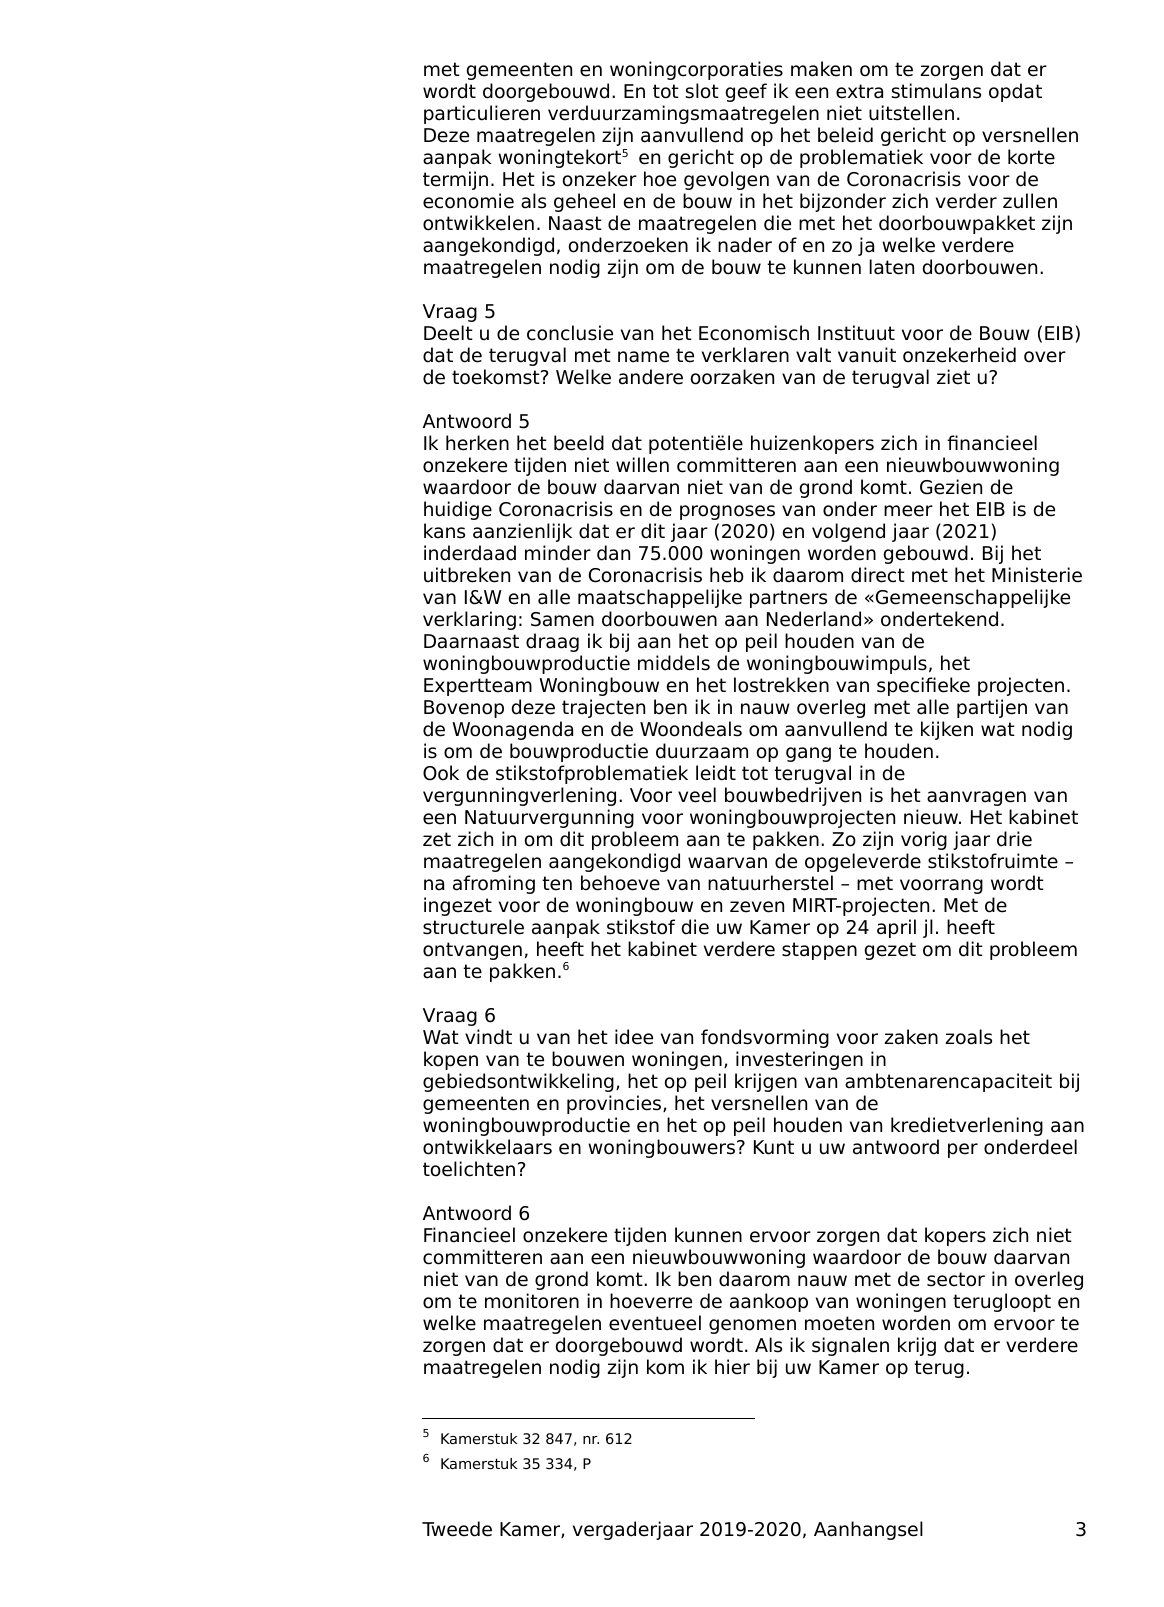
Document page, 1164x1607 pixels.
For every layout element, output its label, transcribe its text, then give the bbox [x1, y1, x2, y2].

text Financieel onzekere tijden kunnen ervoor zorgen dat kopers zich niet committeren aan een nieuwbouwwoning waardoor de bouw daarvan niet van de grond komt. Ik ben daarom nauw met de sector in overleg om te monitoren in hoeverre de aankoop van woningen terugloopt en welke maatregelen eventueel genomen moeten worden om ervoor te zorgen dat er doorgebouwd wordt. Als ik signalen krijg dat er verdere maatregelen nodig zijn kom ik hier bij uw Kamer op terug. [422, 1225, 1087, 1379]
text Kamerstuk 32 847, nr. 612 [422, 1427, 1087, 1449]
text Vraag 5 [422, 301, 1087, 323]
text Deelt u de conclusie van het Economisch Instituut voor de Bouw (EIB) dat de terugval met name te verklaren valt vanuit onzekerheid over de toekomst? Welke andere oorzaken van de terugval ziet u? [422, 323, 1087, 389]
text Vraag 6 [422, 1005, 1087, 1027]
text met gemeenten en woningcorporaties maken om te zorgen dat er wordt doorgebouwd. En tot slot geef ik een extra stimulans opdat particulieren verduurzamingsmaatregelen niet uitstellen. [422, 59, 1087, 125]
text Antwoord 6 [422, 1203, 1087, 1225]
text Kamerstuk 35 334, P [422, 1452, 1087, 1474]
text Wat vindt u van het idee van fondsvorming voor zaken zoals het kopen van te bouwen woningen, investeringen in gebiedsontwikkeling, het op peil krijgen van ambtenarencapaciteit bij gemeenten en provincies, het versnellen van de woningbouwproductie en het op peil houden van kredietverlening aan ontwikkelaars en woningbouwers? Kunt u uw antwoord per onderdeel toelichten? [422, 1027, 1087, 1181]
text Antwoord 5 [422, 411, 1087, 433]
text Deze maatregelen zijn aanvullend op het beleid gericht op versnellen aanpak woningtekort en gericht op de problematiek voor de korte termijn. Het is onzeker hoe gevolgen van de Coronacrisis voor de economie als geheel en de bouw in het bijzonder zich verder zullen ontwikkelen. Naast de maatregelen die met het doorbouwpakket zijn aangekondigd, onderzoeken ik nader of en zo ja welke verdere maatregelen nodig zijn om de bouw te kunnen laten doorbouwen. [422, 125, 1087, 279]
text Ook de stikstofproblematiek leidt tot terugval in de vergunningverlening. Voor veel bouwbedrijven is het aanvragen van een Natuurvergunning voor woningbouwprojecten nieuw. Het kabinet zet zich in om dit probleem aan te pakken. Zo zijn vorig jaar drie maatregelen aangekondigd waarvan de opgeleverde stikstofruimte – na afroming ten behoeve van natuurherstel – met voorrang wordt ingezet voor de woningbouw en zeven MIRT-projecten. Met de structurele aanpak stikstof die uw Kamer op 24 april jl. heeft ontvangen, heeft het kabinet verdere stappen gezet om dit probleem aan te pakken. [422, 763, 1087, 983]
text Ik herken het beeld dat potentiële huizenkopers zich in financieel onzekere tijden niet willen committeren aan een nieuwbouwwoning waardoor de bouw daarvan niet van de grond komt. Gezien de huidige Coronacrisis en de prognoses van onder meer het EIB is de kans aanzienlijk dat er dit jaar (2020) en volgend jaar (2021) inderdaad minder dan 75.000 woningen worden gebouwd. Bij het uitbreken van de Coronacrisis heb ik daarom direct met het Ministerie van I&W en alle maatschappelijke partners de «Gemeenschappelijke verklaring: Samen doorbouwen aan Nederland» ondertekend. Daarnaast draag ik bij aan het op peil houden van de woningbouwproductie middels de woningbouwimpuls, het Expertteam Woningbouw en het lostrekken van specifieke projecten. Bovenop deze trajecten ben ik in nauw overleg met alle partijen van de Woonagenda en de Woondeals om aanvullend te kijken wat nodig is om de bouwproductie duurzaam op gang te houden. [422, 433, 1087, 763]
